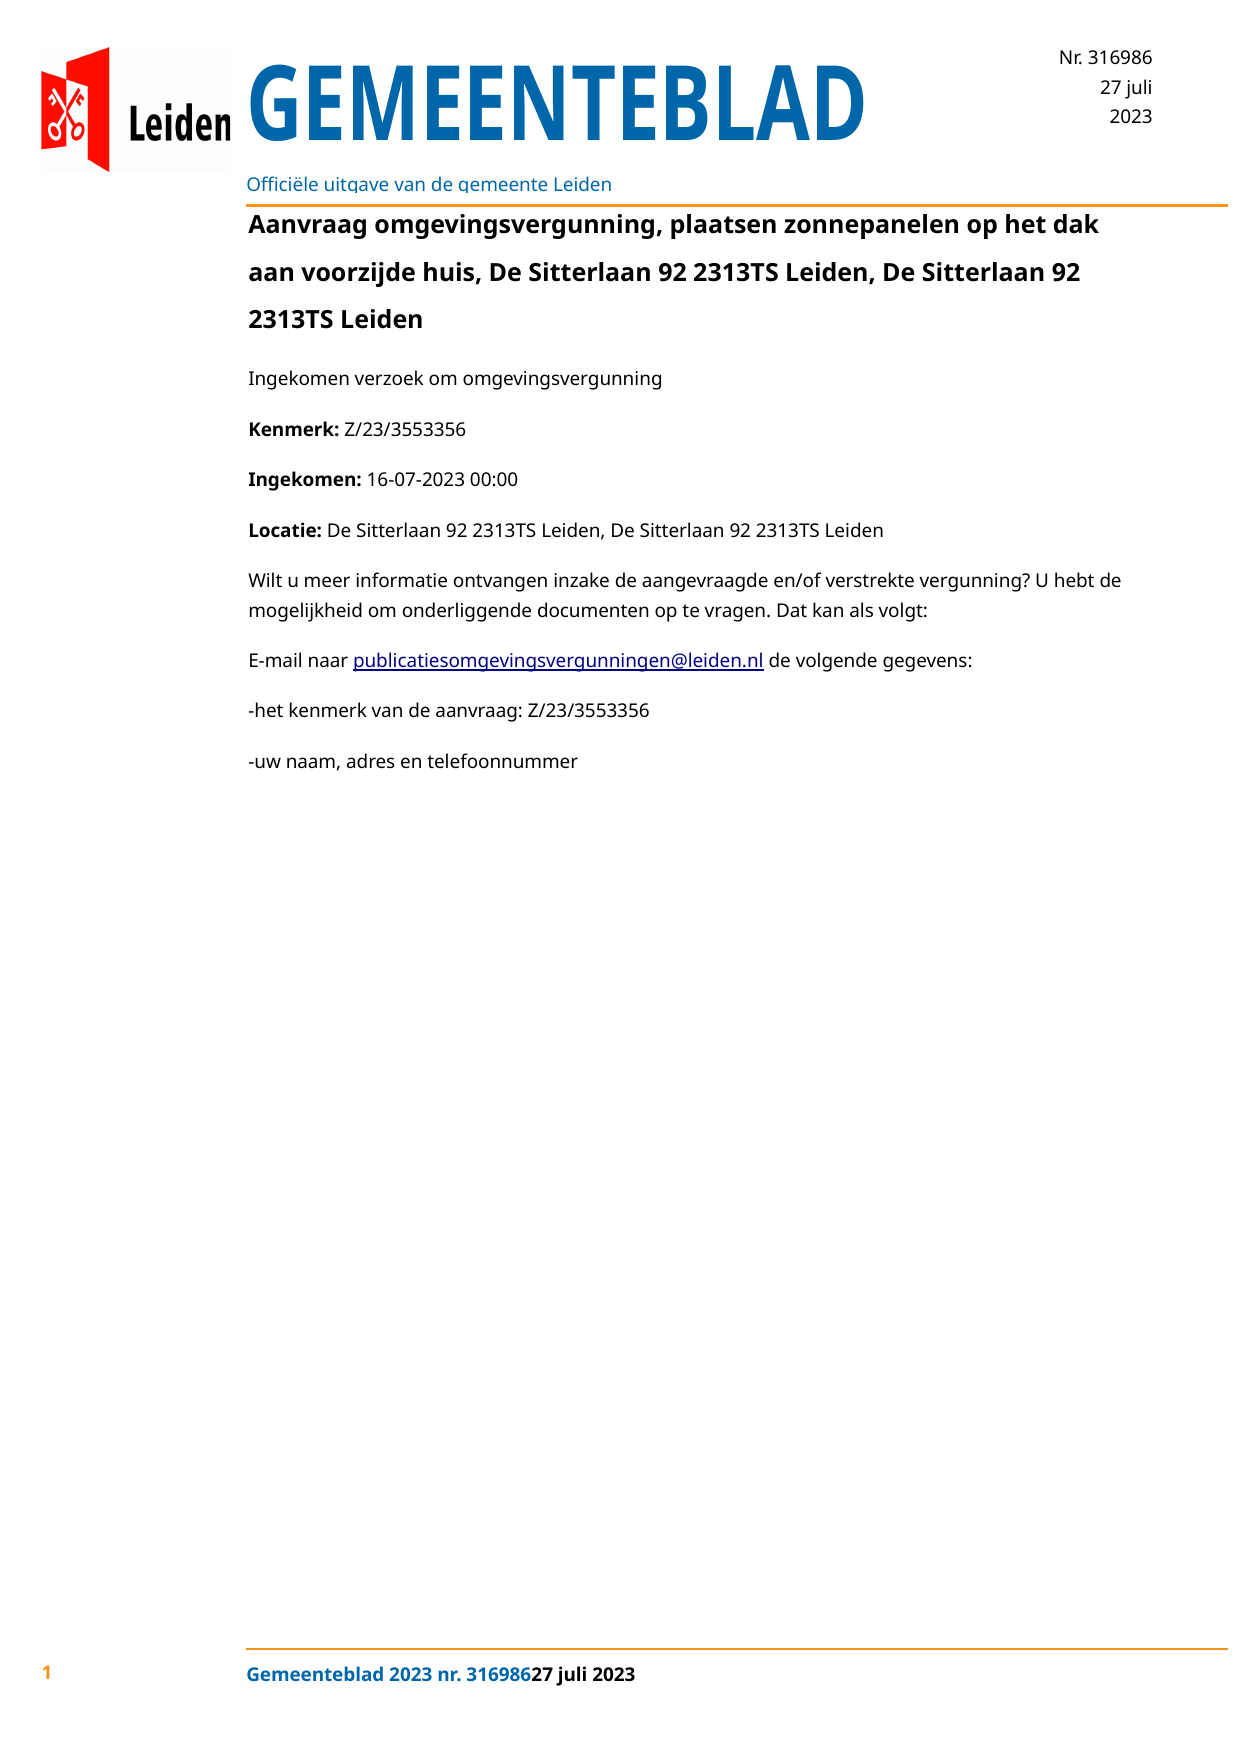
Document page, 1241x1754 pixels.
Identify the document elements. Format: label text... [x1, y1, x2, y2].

text Ingekomen: 16-07-2023 00:00 [248, 466, 1152, 492]
picture [41, 47, 231, 172]
text Aanvraag omgevingsvergunning, plaatsen zonnepanelen op het dak aan voorzijde huis, De Sitterlaan 92 2313TS Leiden, De Sitterlaan 92 2313TS Leiden [248, 207, 1152, 336]
text Wilt u meer informatie ontvangen inzake de aangevraagde en/of verstrekte vergunning? U hebt de mogelijkheid om onderliggende documenten op te vragen. Dat kan als volgt: [248, 567, 1152, 622]
text Ingekomen verzoek om omgevingsvergunning [248, 366, 1152, 391]
text E-mail naar publicatiesomgevingsvergunningen@leiden.nl de volgende gegevens: [248, 647, 1152, 673]
text -uw naam, adres en telefoonnummer [248, 748, 1152, 774]
text Kenmerk: Z/23/3553356 [248, 416, 1152, 442]
text -het kenmerk van de aanvraag: Z/23/3553356 [248, 698, 1152, 723]
text Locatie: De Sitterlaan 92 2313TS Leiden, De Sitterlaan 92 2313TS Leiden [248, 517, 1152, 542]
